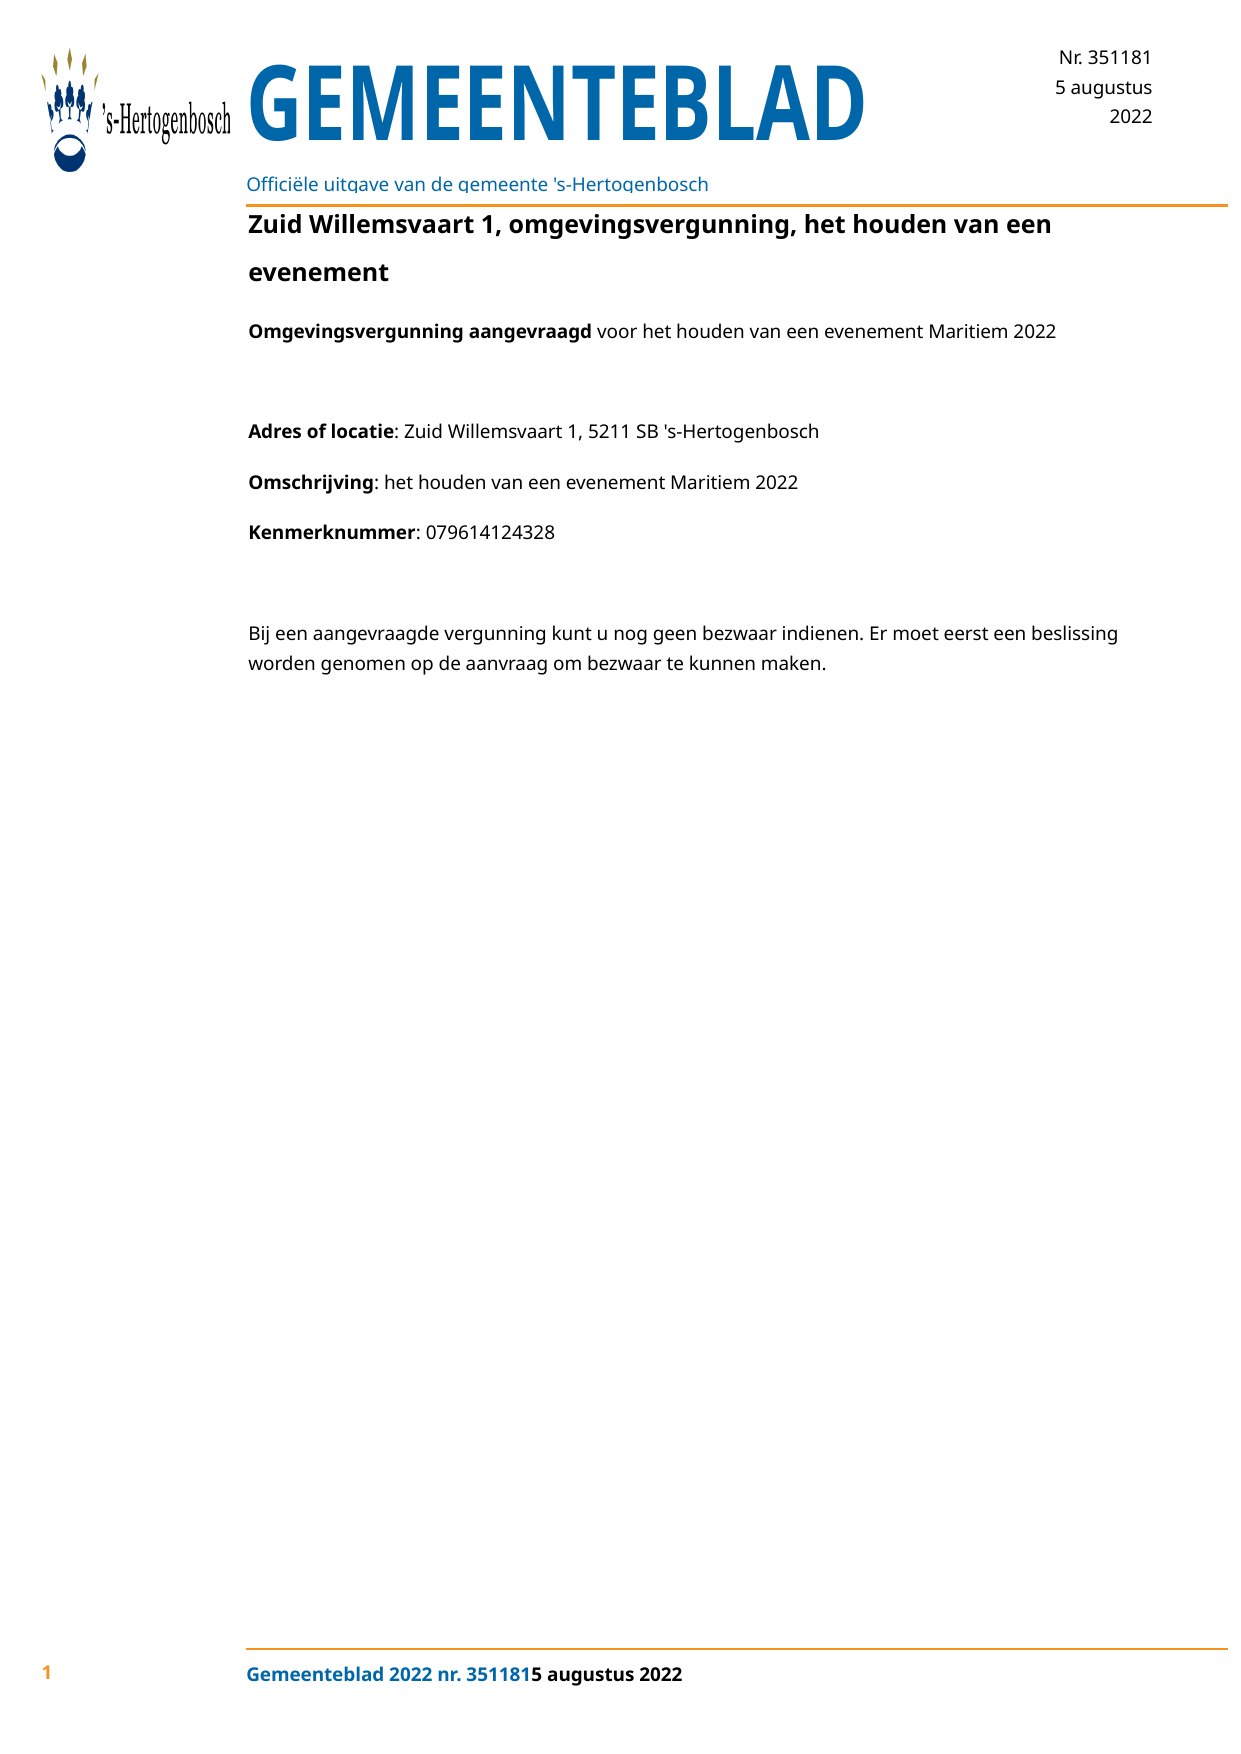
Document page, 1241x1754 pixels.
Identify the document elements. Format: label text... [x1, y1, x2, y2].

text Kenmerknummer: 079614124328 [248, 519, 1152, 545]
text Zuid Willemsvaart 1, omgevingsvergunning, het houden van een evenement [248, 207, 1152, 288]
picture [41, 47, 231, 172]
text Omgevingsvergunning aangevraagd voor het houden van een evenement Maritiem 2022 [248, 318, 1152, 344]
text Omschrijving: het houden van een evenement Maritiem 2022 [248, 469, 1152, 495]
text Bij een aangevraagde vergunning kunt u nog geen bezwaar indienen. Er moet eerst een beslissing worden genomen op de aanvraag om bezwaar te kunnen maken. [248, 620, 1152, 676]
text Adres of locatie: Zuid Willemsvaart 1, 5211 SB 's-Hertogenbosch [248, 419, 1152, 444]
